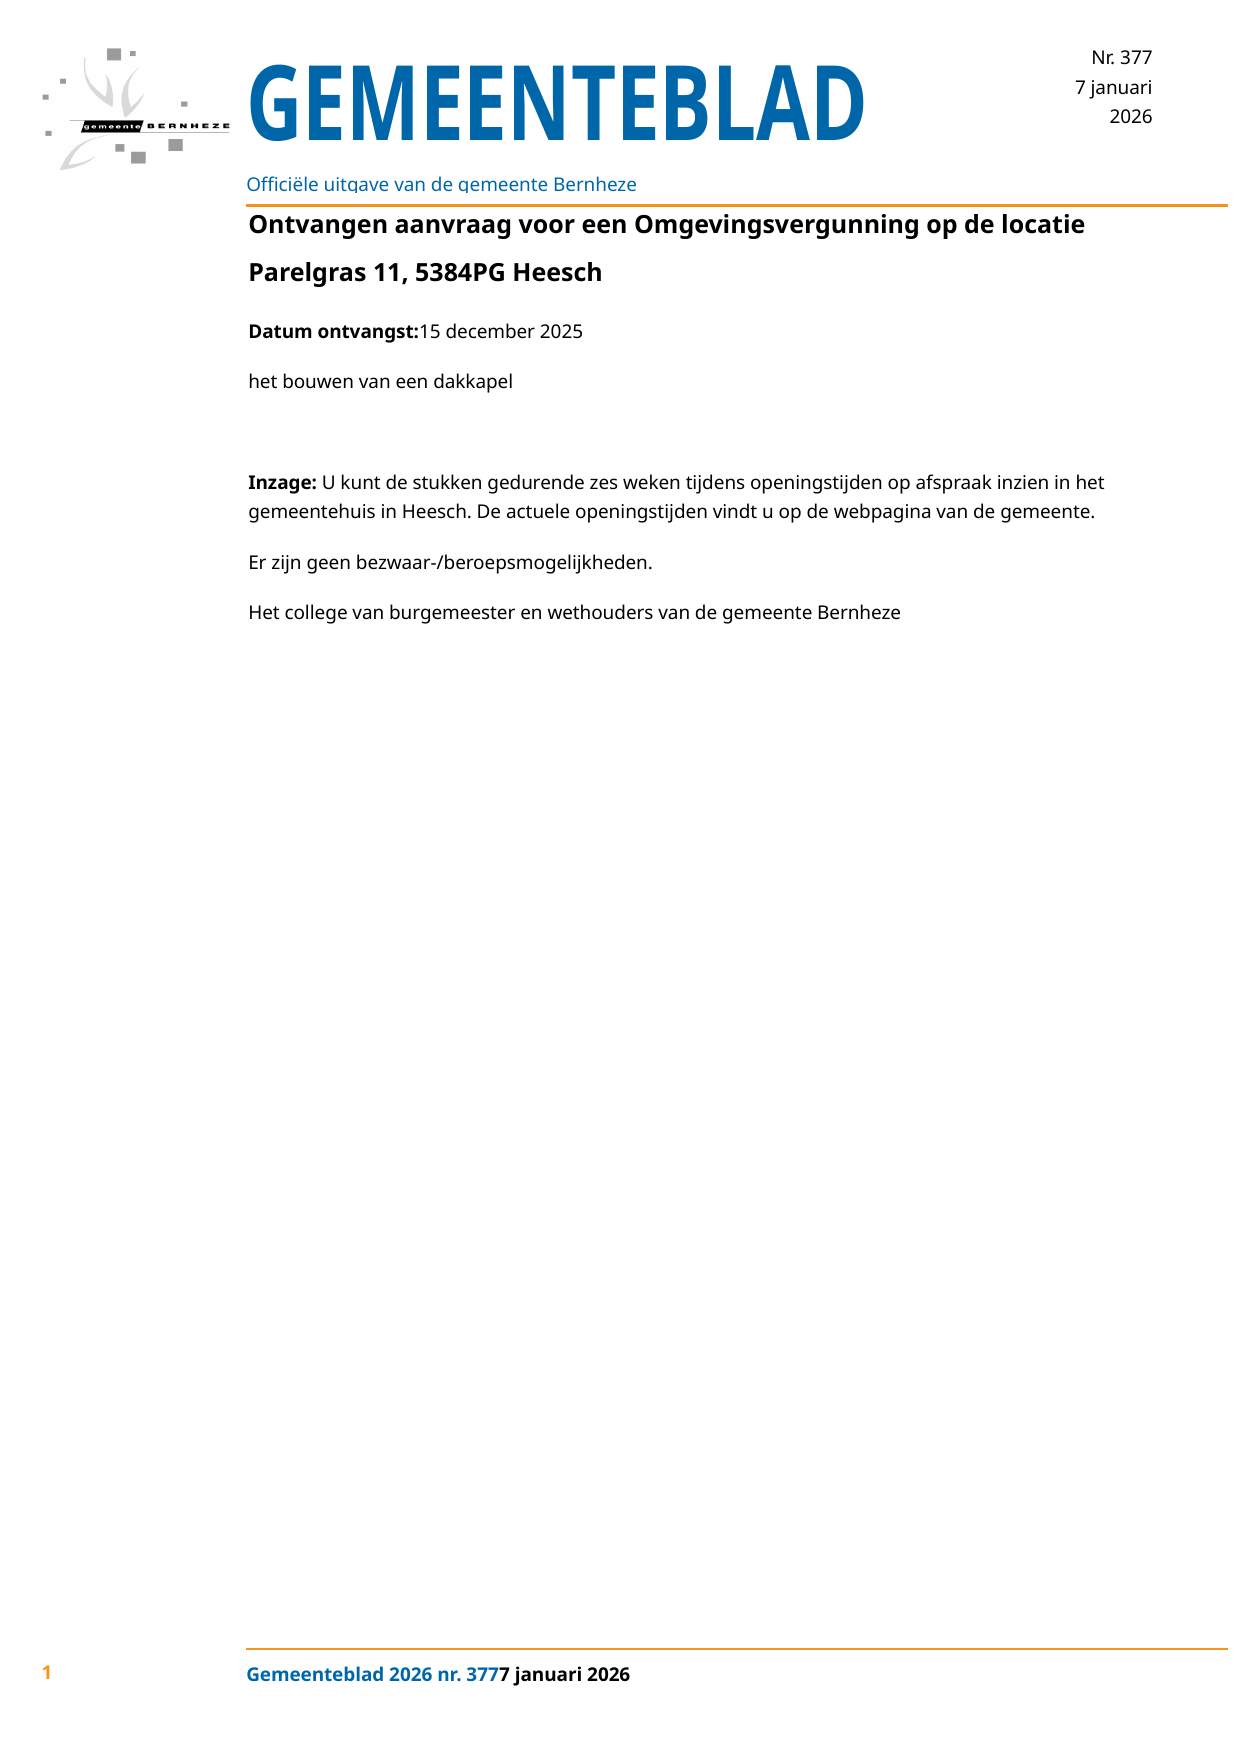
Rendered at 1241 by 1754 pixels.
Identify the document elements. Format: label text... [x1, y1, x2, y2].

text het bouwen van een dakkapel [248, 368, 1152, 394]
text Er zijn geen bezwaar-/beroepsmogelijkheden. [248, 549, 1152, 575]
text Datum ontvangst:15 december 2025 [248, 318, 1152, 344]
picture [41, 47, 231, 172]
text Inzage: U kunt de stukken gedurende zes weken tijdens openingstijden op afspraak inzien in het gemeentehuis in Heesch. De actuele openingstijden vindt u op de webpagina van de gemeente. [248, 469, 1152, 524]
text Ontvangen aanvraag voor een Omgevingsvergunning op de locatie Parelgras 11, 5384PG Heesch [248, 207, 1152, 288]
text Het college van burgemeester en wethouders van de gemeente Bernheze [248, 599, 1152, 625]
